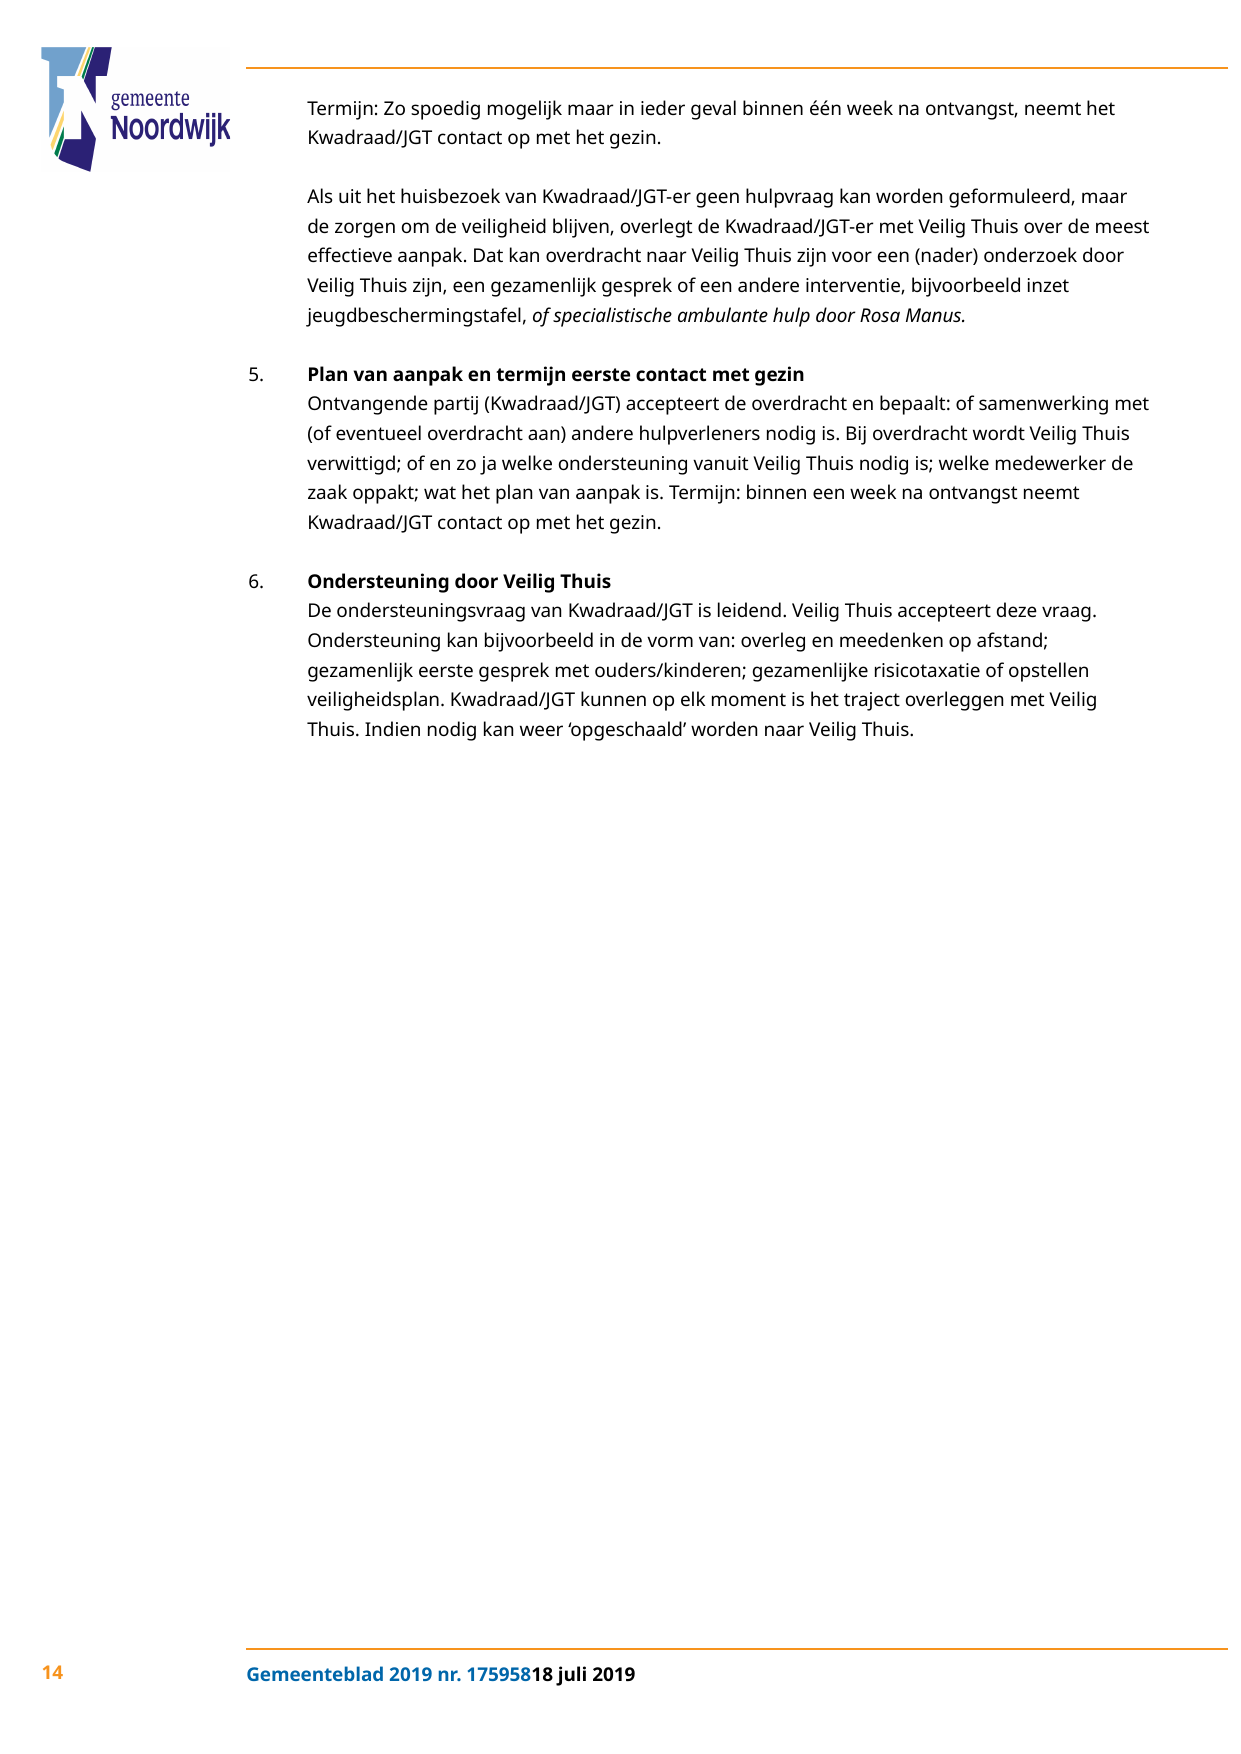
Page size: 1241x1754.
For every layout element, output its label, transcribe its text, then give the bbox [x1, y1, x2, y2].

list De ondersteuningsvraag van Kwadraad/JGT is leidend. Veilig Thuis accepteert deze vraag. Ondersteuning kan bijvoorbeeld in de vorm van: overleg en meedenken op afstand; gezamenlijk eerste gesprek met ouders/kinderen; gezamenlijke risicotaxatie of opstellen veiligheidsplan. Kwadraad/JGT kunnen op elk moment is het traject overleggen met Veilig Thuis. Indien nodig kan weer ‘opgeschaald’ worden naar Veilig Thuis. [248, 598, 1152, 742]
picture [41, 47, 231, 172]
list Ontvangende partij (Kwadraad/JGT) accepteert de overdracht en bepaalt: of samenwerking met (of eventueel overdracht aan) andere hulpverleners nodig is. Bij overdracht wordt Veilig Thuis verwittigd; of en zo ja welke ondersteuning vanuit Veilig Thuis nodig is; welke medewerker de zaak oppakt; wat het plan van aanpak is. Termijn: binnen een week na ontvangst neemt Kwadraad/JGT contact op met het gezin. [248, 391, 1152, 535]
list Ondersteuning door Veilig Thuis [248, 568, 1152, 594]
list Plan van aanpak en termijn eerste contact met gezin [248, 361, 1152, 387]
list Als uit het huisbezoek van Kwadraad/JGT-er geen hulpvraag kan worden geformuleerd, maar de zorgen om de veiligheid blijven, overlegt de Kwadraad/JGT-er met Veilig Thuis over de meest effectieve aanpak. Dat kan overdracht naar Veilig Thuis zijn voor een (nader) onderzoek door Veilig Thuis zijn, een gezamenlijk gesprek of een andere interventie, bijvoorbeeld inzet jeugdbeschermingstafel, of specialistische ambulante hulp door Rosa Manus. [248, 183, 1152, 328]
list Termijn: Zo spoedig mogelijk maar in ieder geval binnen één week na ontvangst, neemt het Kwadraad/JGT contact op met het gezin. [248, 95, 1152, 150]
